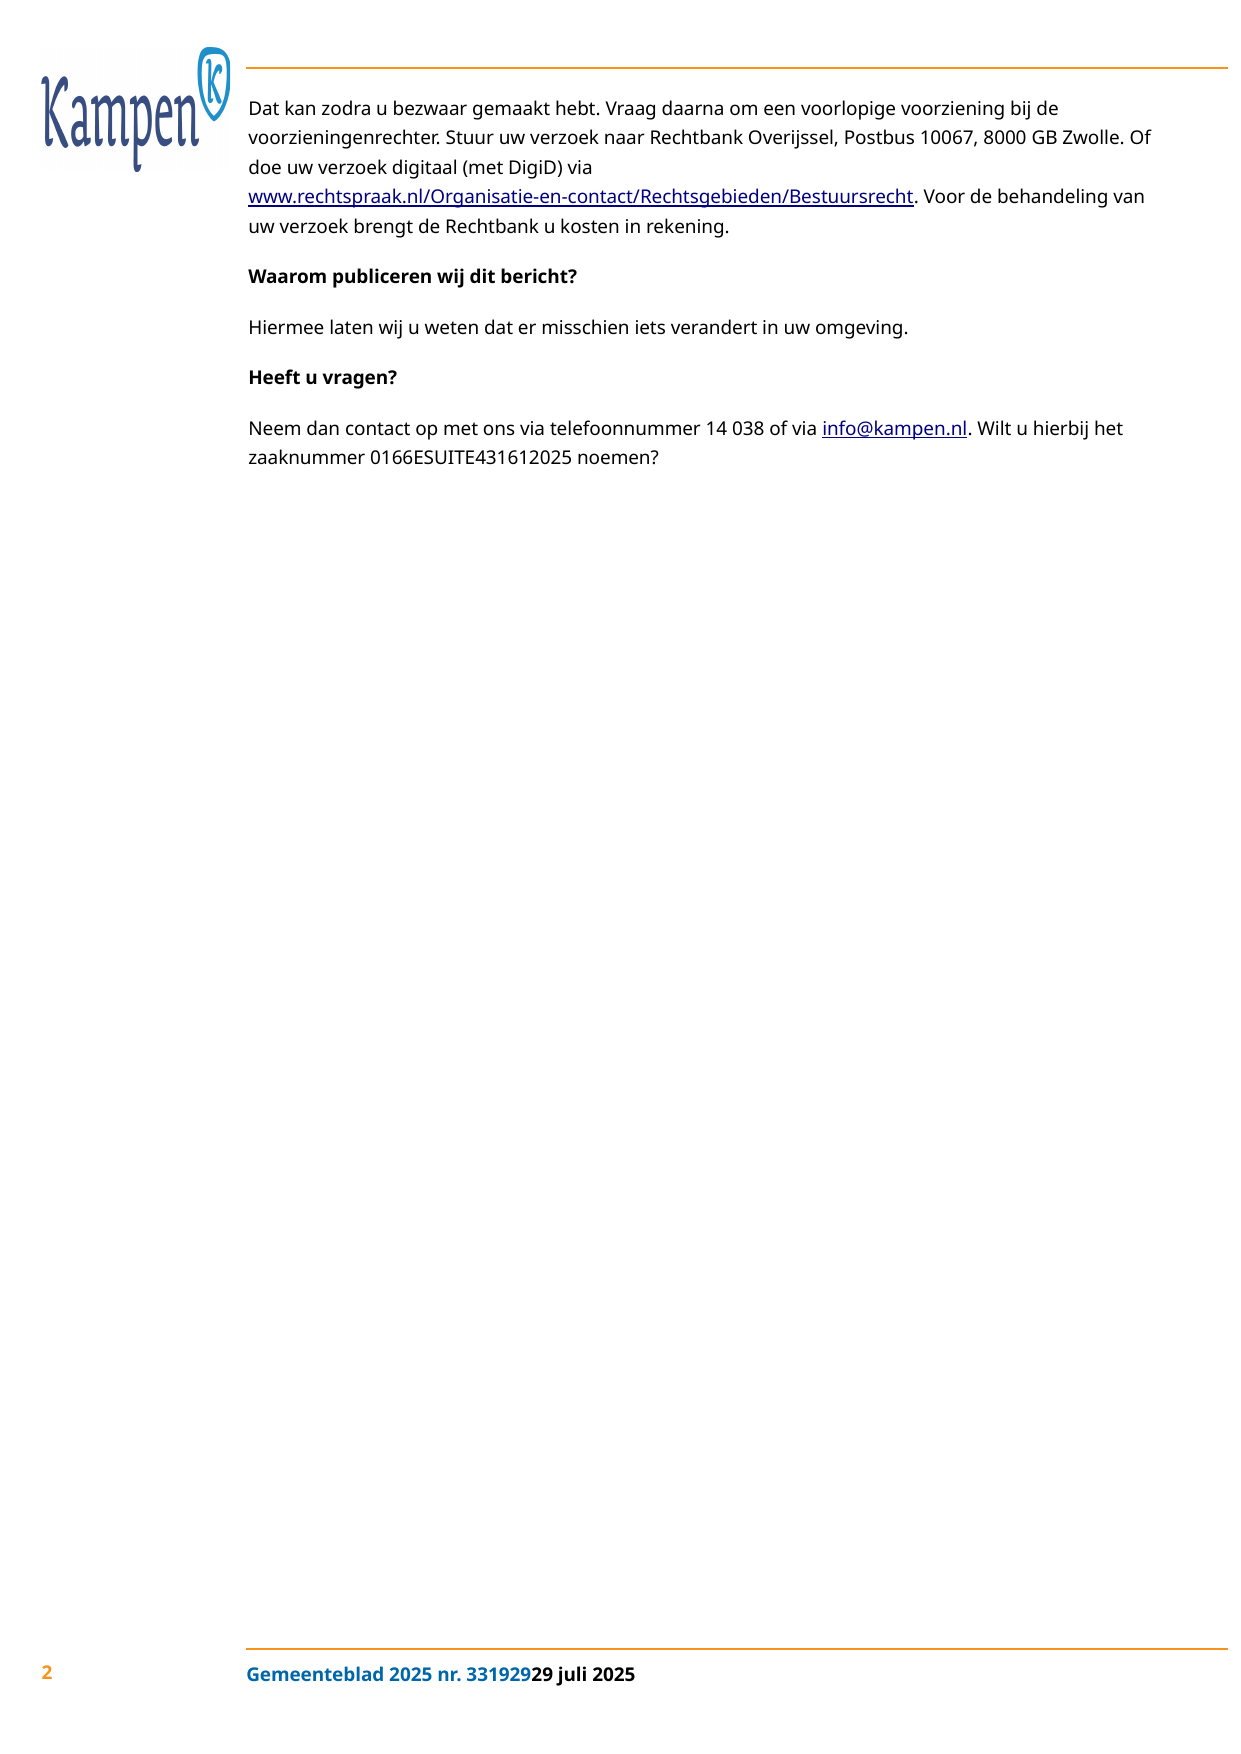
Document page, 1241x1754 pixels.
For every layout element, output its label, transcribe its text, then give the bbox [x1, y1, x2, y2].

text Waarom publiceren wij dit bericht? [248, 263, 1152, 289]
text Hiermee laten wij u weten dat er misschien iets verandert in uw omgeving. [248, 314, 1152, 340]
text Dat kan zodra u bezwaar gemaakt hebt. Vraag daarna om een voorlopige voorziening bij de voorzieningenrechter. Stuur uw verzoek naar Rechtbank Overijssel, Postbus 10067, 8000 GB Zwolle. Of doe uw verzoek digitaal (met DigiD) via www.rechtspraak.nl/Organisatie-en-contact/Rechtsgebieden/Bestuursrecht. Voor de behandeling van uw verzoek brengt de Rechtbank u kosten in rekening. [248, 95, 1152, 239]
text Neem dan contact op met ons via telefoonnummer 14 038 of via info@kampen.nl. Wilt u hierbij het zaaknummer 0166ESUITE431612025 noemen? [248, 415, 1152, 470]
text Heeft u vragen? [248, 364, 1152, 390]
picture [41, 47, 231, 172]
